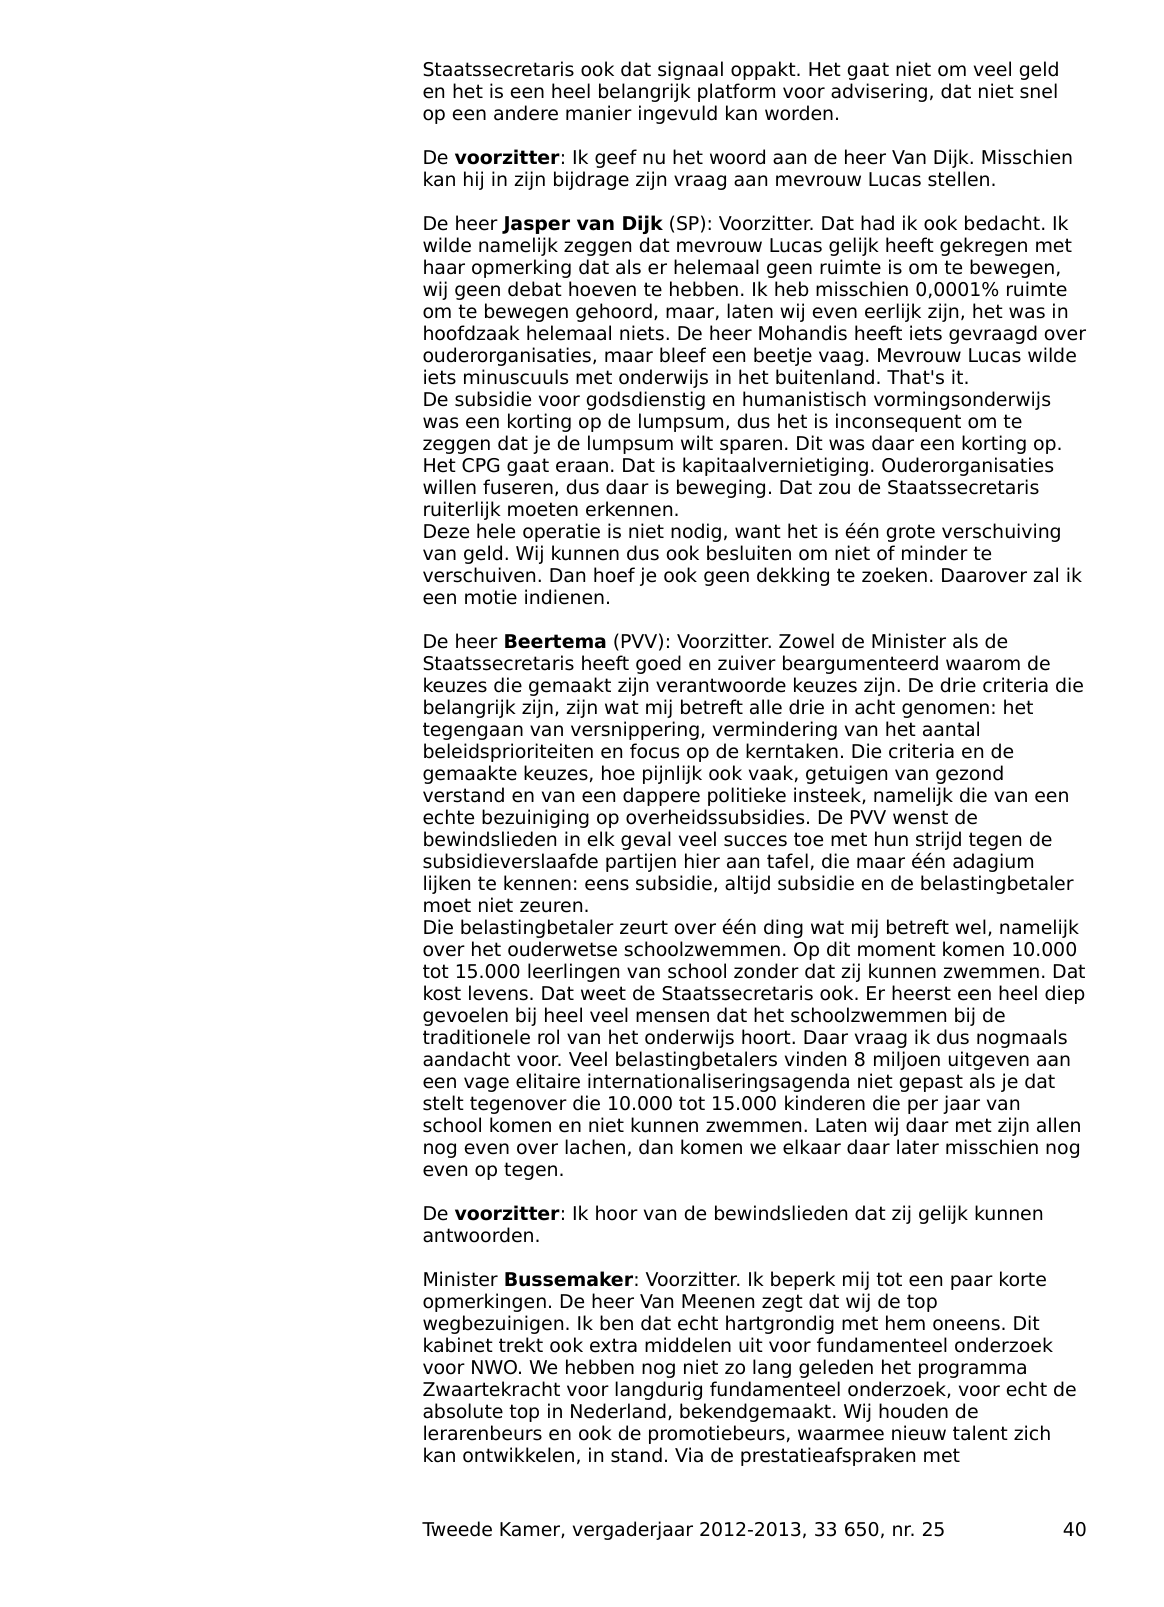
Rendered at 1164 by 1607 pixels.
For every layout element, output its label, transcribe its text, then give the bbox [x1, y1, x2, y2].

text Staatssecretaris ook dat signaal oppakt. Het gaat niet om veel geld en het is een heel belangrijk platform voor advisering, dat niet snel op een andere manier ingevuld kan worden. [422, 59, 1087, 125]
text De voorzitter: Ik hoor van de bewindslieden dat zij gelijk kunnen antwoorden. [422, 1203, 1087, 1247]
text De heer Beertema (PVV): Voorzitter. Zowel de Minister als de Staatssecretaris heeft goed en zuiver beargumenteerd waarom de keuzes die gemaakt zijn verantwoorde keuzes zijn. De drie criteria die belangrijk zijn, zijn wat mij betreft alle drie in acht genomen: het tegengaan van versnippering, vermindering van het aantal beleidsprioriteiten en focus op de kerntaken. Die criteria en de gemaakte keuzes, hoe pijnlijk ook vaak, getuigen van gezond verstand en van een dappere politieke insteek, namelijk die van een echte bezuiniging op overheidssubsidies. De PVV wenst de bewindslieden in elk geval veel succes toe met hun strijd tegen de subsidieverslaafde partijen hier aan tafel, die maar één adagium lijken te kennen: eens subsidie, altijd subsidie en de belastingbetaler moet niet zeuren. [422, 631, 1087, 917]
text De subsidie voor godsdienstig en humanistisch vormingsonderwijs was een korting op de lumpsum, dus het is inconsequent om te zeggen dat je de lumpsum wilt sparen. Dit was daar een korting op. Het CPG gaat eraan. Dat is kapitaalvernietiging. Ouderorganisaties willen fuseren, dus daar is beweging. Dat zou de Staatssecretaris ruiterlijk moeten erkennen. [422, 389, 1087, 521]
text De heer Jasper van Dijk (SP): Voorzitter. Dat had ik ook bedacht. Ik wilde namelijk zeggen dat mevrouw Lucas gelijk heeft gekregen met haar opmerking dat als er helemaal geen ruimte is om te bewegen, wij geen debat hoeven te hebben. Ik heb misschien 0,0001% ruimte om te bewegen gehoord, maar, laten wij even eerlijk zijn, het was in hoofdzaak helemaal niets. De heer Mohandis heeft iets gevraagd over ouderorganisaties, maar bleef een beetje vaag. Mevrouw Lucas wilde iets minuscuuls met onderwijs in het buitenland. That's it. [422, 213, 1087, 389]
text Minister Bussemaker: Voorzitter. Ik beperk mij tot een paar korte opmerkingen. De heer Van Meenen zegt dat wij de top wegbezuinigen. Ik ben dat echt hartgrondig met hem oneens. Dit kabinet trekt ook extra middelen uit voor fundamenteel onderzoek voor NWO. We hebben nog niet zo lang geleden het programma Zwaartekracht voor langdurig fundamenteel onderzoek, voor echt de absolute top in Nederland, bekendgemaakt. Wij houden de lerarenbeurs en ook de promotiebeurs, waarmee nieuw talent zich kan ontwikkelen, in stand. Via de prestatieafspraken met [422, 1269, 1087, 1467]
text Deze hele operatie is niet nodig, want het is één grote verschuiving van geld. Wij kunnen dus ook besluiten om niet of minder te verschuiven. Dan hoef je ook geen dekking te zoeken. Daarover zal ik een motie indienen. [422, 521, 1087, 609]
text De voorzitter: Ik geef nu het woord aan de heer Van Dijk. Misschien kan hij in zijn bijdrage zijn vraag aan mevrouw Lucas stellen. [422, 147, 1087, 191]
text Die belastingbetaler zeurt over één ding wat mij betreft wel, namelijk over het ouderwetse schoolzwemmen. Op dit moment komen 10.000 tot 15.000 leerlingen van school zonder dat zij kunnen zwemmen. Dat kost levens. Dat weet de Staatssecretaris ook. Er heerst een heel diep gevoelen bij heel veel mensen dat het schoolzwemmen bij de traditionele rol van het onderwijs hoort. Daar vraag ik dus nogmaals aandacht voor. Veel belastingbetalers vinden 8 miljoen uitgeven aan een vage elitaire internationaliseringsagenda niet gepast als je dat stelt tegenover die 10.000 tot 15.000 kinderen die per jaar van school komen en niet kunnen zwemmen. Laten wij daar met zijn allen nog even over lachen, dan komen we elkaar daar later misschien nog even op tegen. [422, 917, 1087, 1181]
